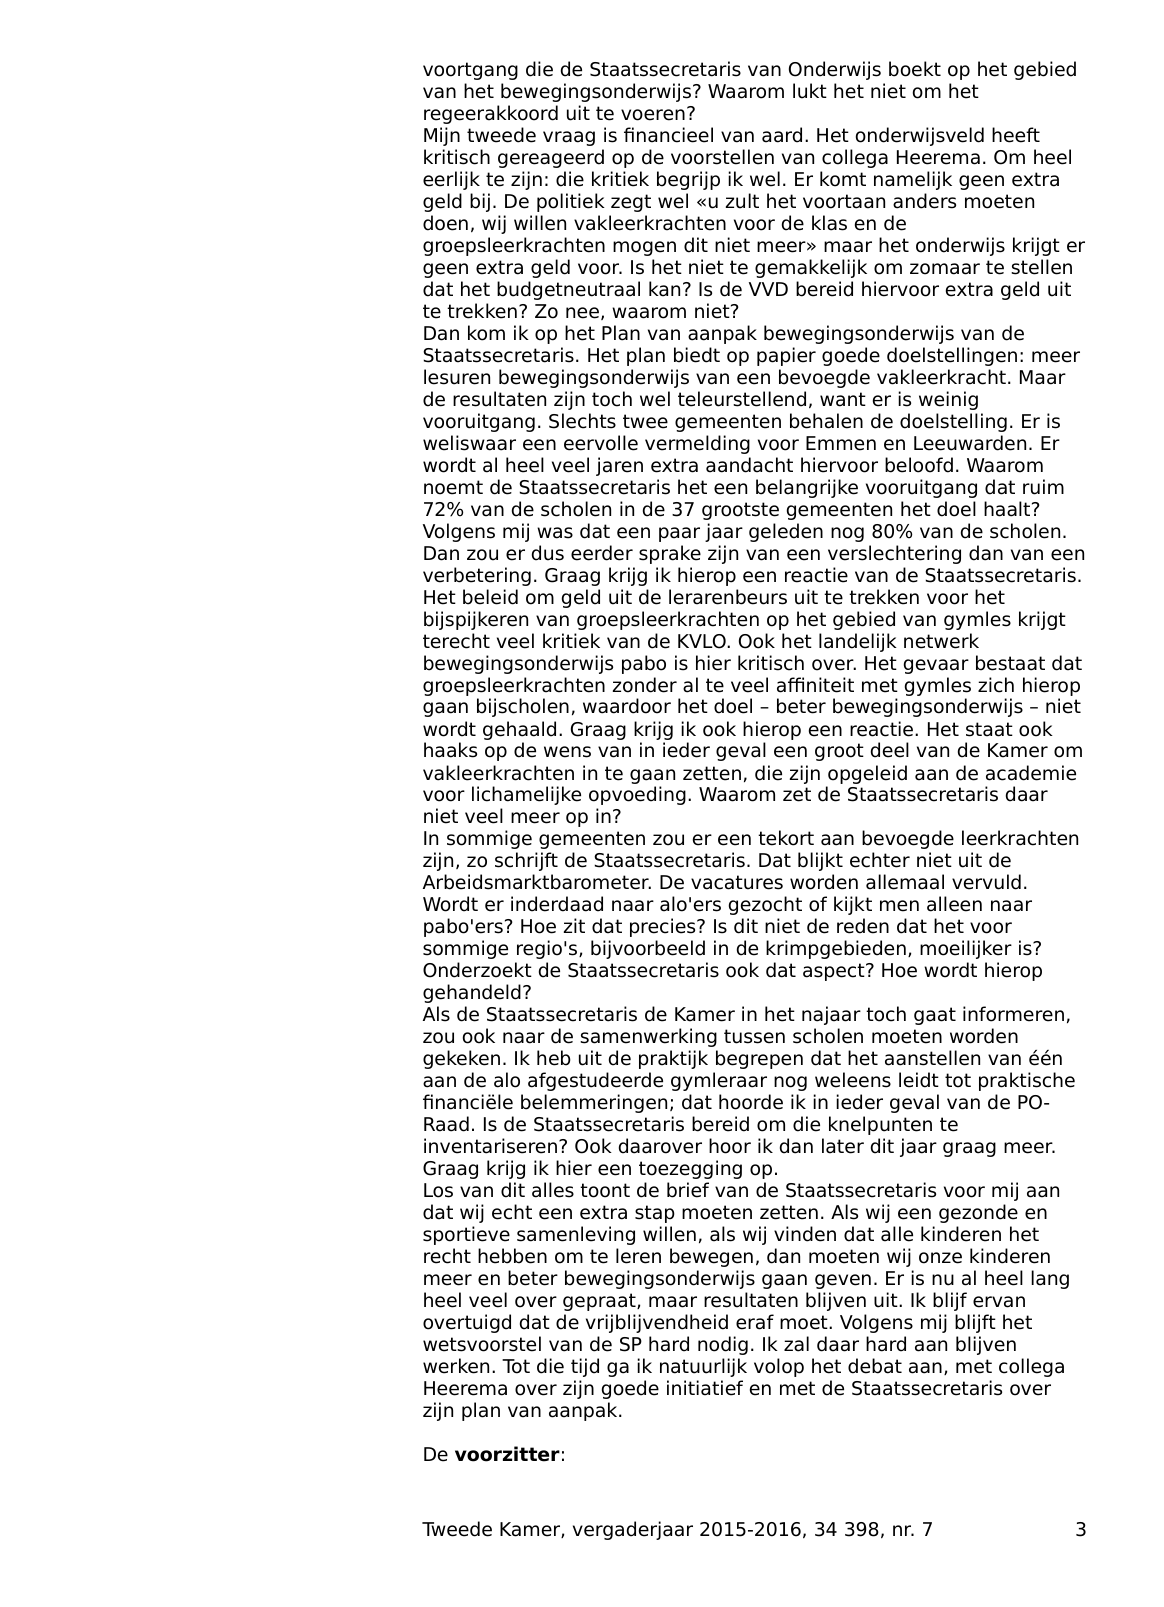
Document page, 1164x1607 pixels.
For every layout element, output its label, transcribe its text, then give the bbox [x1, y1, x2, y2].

text Het beleid om geld uit de lerarenbeurs uit te trekken voor het bijspijkeren van groepsleerkrachten op het gebied van gymles krijgt terecht veel kritiek van de KVLO. Ook het landelijk netwerk bewegingsonderwijs pabo is hier kritisch over. Het gevaar bestaat dat groepsleerkrachten zonder al te veel affiniteit met gymles zich hierop gaan bijscholen, waardoor het doel – beter bewegingsonderwijs – niet wordt gehaald. Graag krijg ik ook hierop een reactie. Het staat ook haaks op de wens van in ieder geval een groot deel van de Kamer om vakleerkrachten in te gaan zetten, die zijn opgeleid aan de academie voor lichamelijke opvoeding. Waarom zet de Staatssecretaris daar niet veel meer op in? [422, 587, 1087, 828]
text Dan kom ik op het Plan van aanpak bewegingsonderwijs van de Staatssecretaris. Het plan biedt op papier goede doelstellingen: meer lesuren bewegingsonderwijs van een bevoegde vakleerkracht. Maar de resultaten zijn toch wel teleurstellend, want er is weinig vooruitgang. Slechts twee gemeenten behalen de doelstelling. Er is weliswaar een eervolle vermelding voor Emmen en Leeuwarden. Er wordt al heel veel jaren extra aandacht hiervoor beloofd. Waarom noemt de Staatssecretaris het een belangrijke vooruitgang dat ruim 72% van de scholen in de 37 grootste gemeenten het doel haalt? Volgens mij was dat een paar jaar geleden nog 80% van de scholen. Dan zou er dus eerder sprake zijn van een verslechtering dan van een verbetering. Graag krijg ik hierop een reactie van de Staatssecretaris. [422, 323, 1087, 587]
text De voorzitter: [422, 1444, 1087, 1466]
text In sommige gemeenten zou er een tekort aan bevoegde leerkrachten zijn, zo schrijft de Staatssecretaris. Dat blijkt echter niet uit de Arbeidsmarktbarometer. De vacatures worden allemaal vervuld. Wordt er inderdaad naar alo'ers gezocht of kijkt men alleen naar pabo'ers? Hoe zit dat precies? Is dit niet de reden dat het voor sommige regio's, bijvoorbeeld in de krimpgebieden, moeilijker is? Onderzoekt de Staatssecretaris ook dat aspect? Hoe wordt hierop gehandeld? [422, 828, 1087, 1004]
text voortgang die de Staatssecretaris van Onderwijs boekt op het gebied van het bewegingsonderwijs? Waarom lukt het niet om het regeerakkoord uit te voeren? [422, 59, 1087, 125]
text Mijn tweede vraag is financieel van aard. Het onderwijsveld heeft kritisch gereageerd op de voorstellen van collega Heerema. Om heel eerlijk te zijn: die kritiek begrijp ik wel. Er komt namelijk geen extra geld bij. De politiek zegt wel «u zult het voortaan anders moeten doen, wij willen vakleerkrachten voor de klas en de groepsleerkrachten mogen dit niet meer» maar het onderwijs krijgt er geen extra geld voor. Is het niet te gemakkelijk om zomaar te stellen dat het budgetneutraal kan? Is de VVD bereid hiervoor extra geld uit te trekken? Zo nee, waarom niet? [422, 125, 1087, 323]
text Los van dit alles toont de brief van de Staatssecretaris voor mij aan dat wij echt een extra stap moeten zetten. Als wij een gezonde en sportieve samenleving willen, als wij vinden dat alle kinderen het recht hebben om te leren bewegen, dan moeten wij onze kinderen meer en beter bewegingsonderwijs gaan geven. Er is nu al heel lang heel veel over gepraat, maar resultaten blijven uit. Ik blijf ervan overtuigd dat de vrijblijvendheid eraf moet. Volgens mij blijft het wetsvoorstel van de SP hard nodig. Ik zal daar hard aan blijven werken. Tot die tijd ga ik natuurlijk volop het debat aan, met collega Heerema over zijn goede initiatief en met de Staatssecretaris over zijn plan van aanpak. [422, 1180, 1087, 1422]
text Als de Staatssecretaris de Kamer in het najaar toch gaat informeren, zou ook naar de samenwerking tussen scholen moeten worden gekeken. Ik heb uit de praktijk begrepen dat het aanstellen van één aan de alo afgestudeerde gymleraar nog weleens leidt tot praktische financiële belemmeringen; dat hoorde ik in ieder geval van de PO-Raad. Is de Staatssecretaris bereid om die knelpunten te inventariseren? Ook daarover hoor ik dan later dit jaar graag meer. Graag krijg ik hier een toezegging op. [422, 1004, 1087, 1180]
